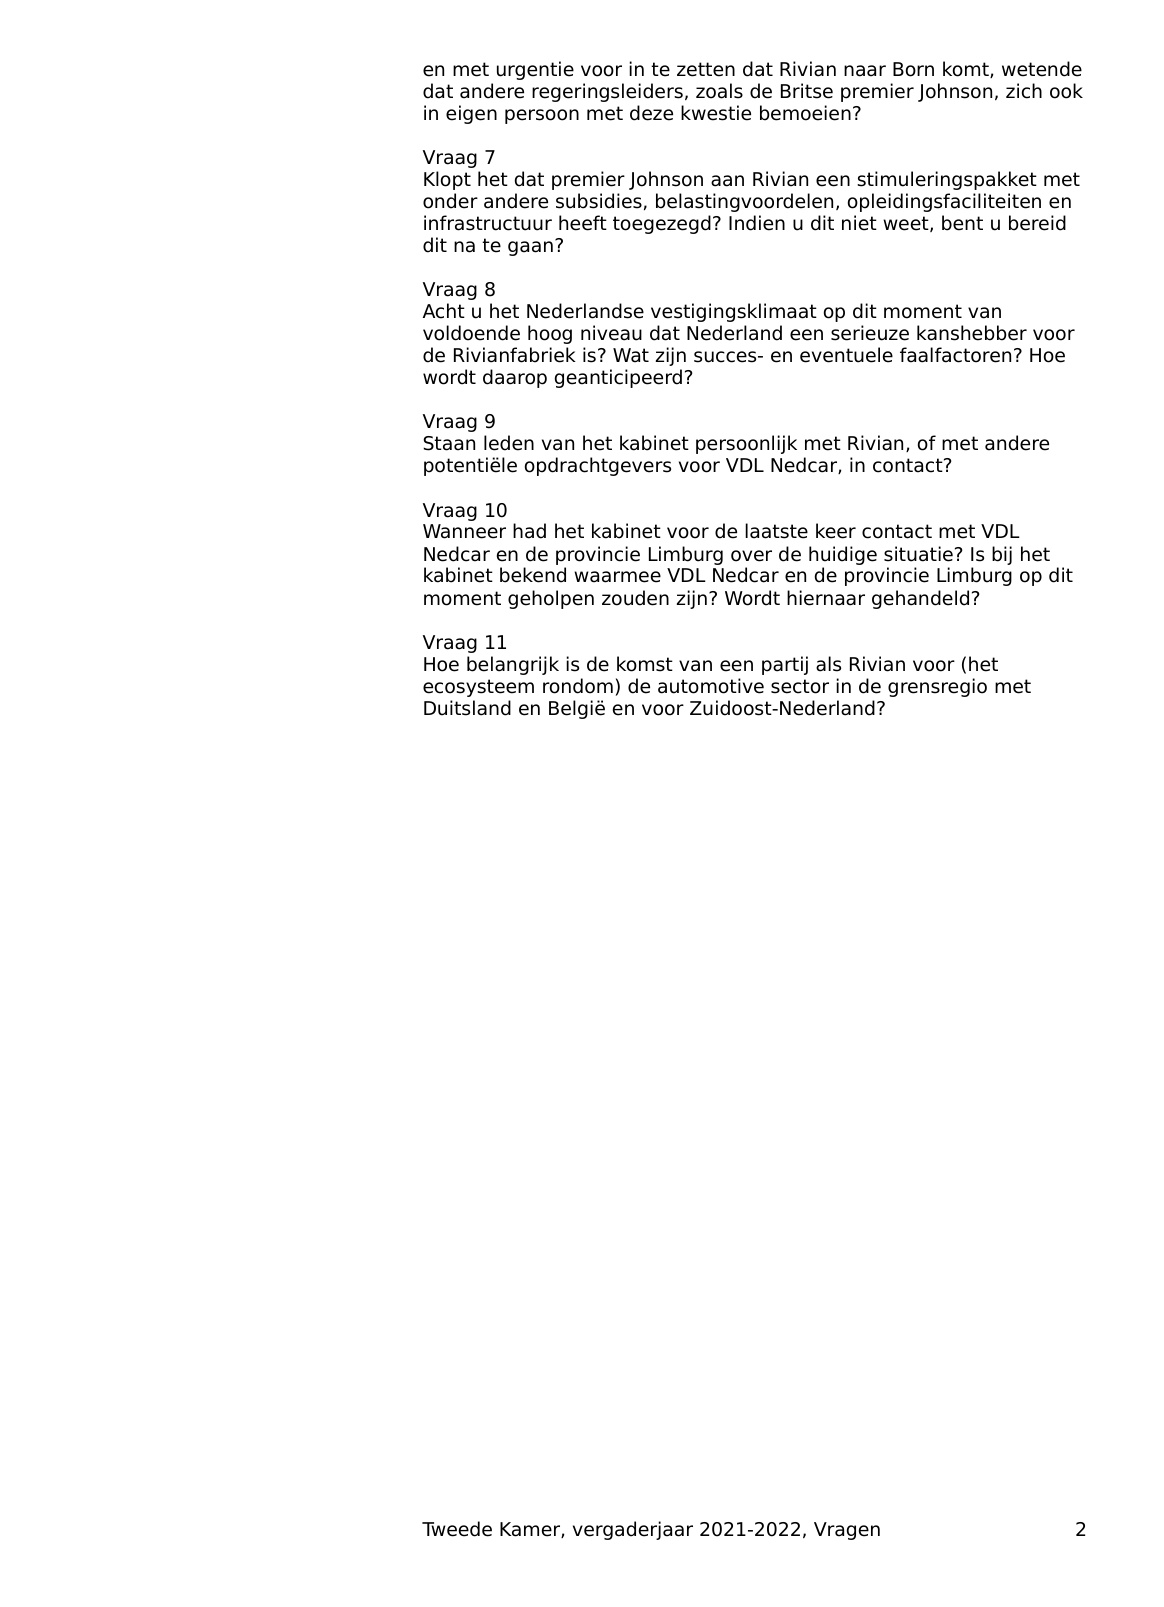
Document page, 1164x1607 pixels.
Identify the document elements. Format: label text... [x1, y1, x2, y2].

text Vraag 10 [422, 499, 1087, 521]
text Klopt het dat premier Johnson aan Rivian een stimuleringspakket met onder andere subsidies, belastingvoordelen, opleidingsfaciliteiten en infrastructuur heeft toegezegd? Indien u dit niet weet, bent u bereid dit na te gaan? [422, 169, 1087, 257]
text Staan leden van het kabinet persoonlijk met Rivian, of met andere potentiële opdrachtgevers voor VDL Nedcar, in contact? [422, 433, 1087, 477]
text Vraag 8 [422, 279, 1087, 301]
text Wanneer had het kabinet voor de laatste keer contact met VDL Nedcar en de provincie Limburg over de huidige situatie? Is bij het kabinet bekend waarmee VDL Nedcar en de provincie Limburg op dit moment geholpen zouden zijn? Wordt hiernaar gehandeld? [422, 521, 1087, 609]
text Vraag 7 [422, 147, 1087, 169]
text Vraag 11 [422, 632, 1087, 653]
text Acht u het Nederlandse vestigingsklimaat op dit moment van voldoende hoog niveau dat Nederland een serieuze kanshebber voor de Rivianfabriek is? Wat zijn succes- en eventuele faalfactoren? Hoe wordt daarop geanticipeerd? [422, 301, 1087, 389]
text en met urgentie voor in te zetten dat Rivian naar Born komt, wetende dat andere regeringsleiders, zoals de Britse premier Johnson, zich ook in eigen persoon met deze kwestie bemoeien? [422, 59, 1087, 125]
text Vraag 9 [422, 411, 1087, 433]
text Hoe belangrijk is de komst van een partij als Rivian voor (het ecosysteem rondom) de automotive sector in de grensregio met Duitsland en België en voor Zuidoost-Nederland? [422, 653, 1087, 719]
